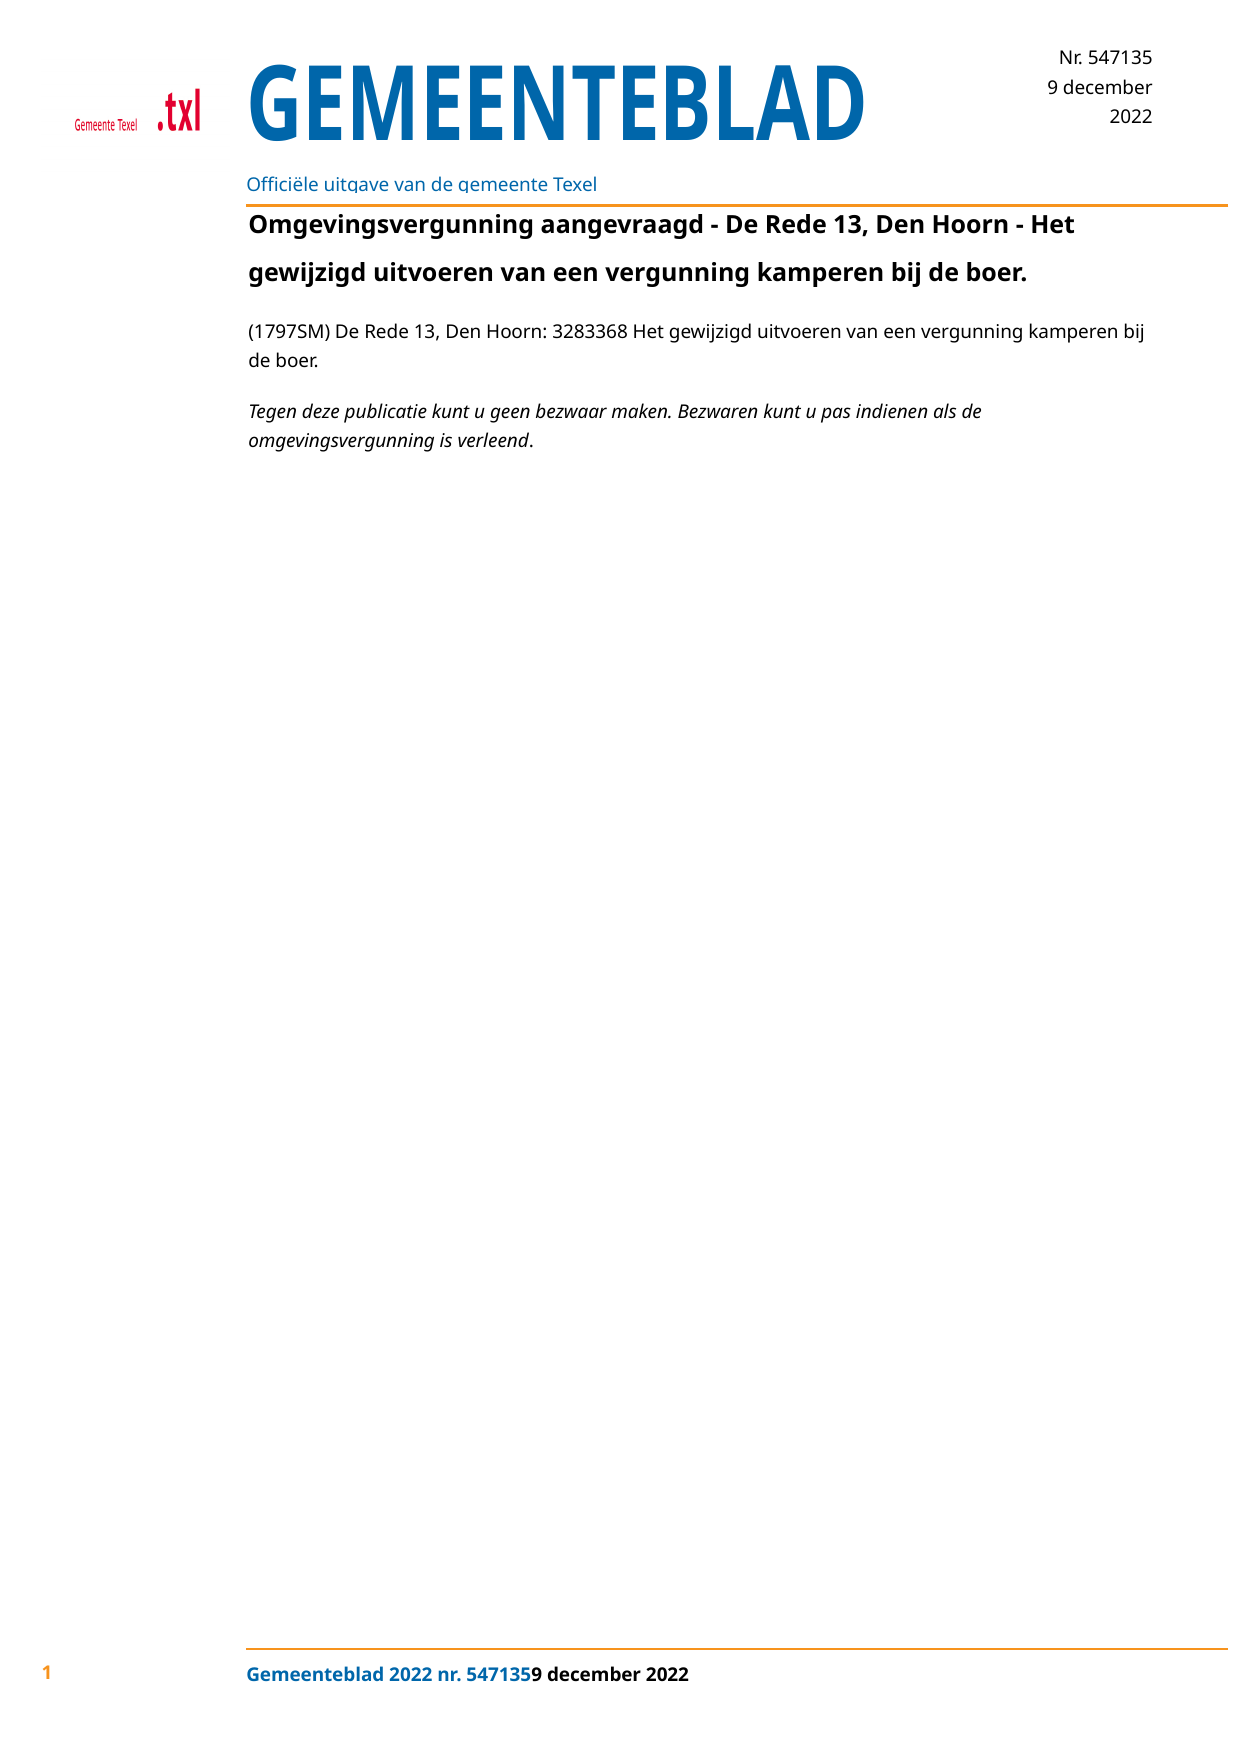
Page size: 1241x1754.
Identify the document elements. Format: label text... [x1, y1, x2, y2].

text Tegen deze publicatie kunt u geen bezwaar maken. Bezwaren kunt u pas indienen als de omgevingsvergunning is verleend. [248, 398, 1152, 453]
text (1797SM) De Rede 13, Den Hoorn: 3283368 Het gewijzigd uitvoeren van een vergunning kamperen bij de boer. [248, 318, 1152, 373]
text Omgevingsvergunning aangevraagd - De Rede 13, Den Hoorn - Het gewijzigd uitvoeren van een vergunning kamperen bij de boer. [248, 207, 1152, 288]
picture [41, 47, 231, 172]
